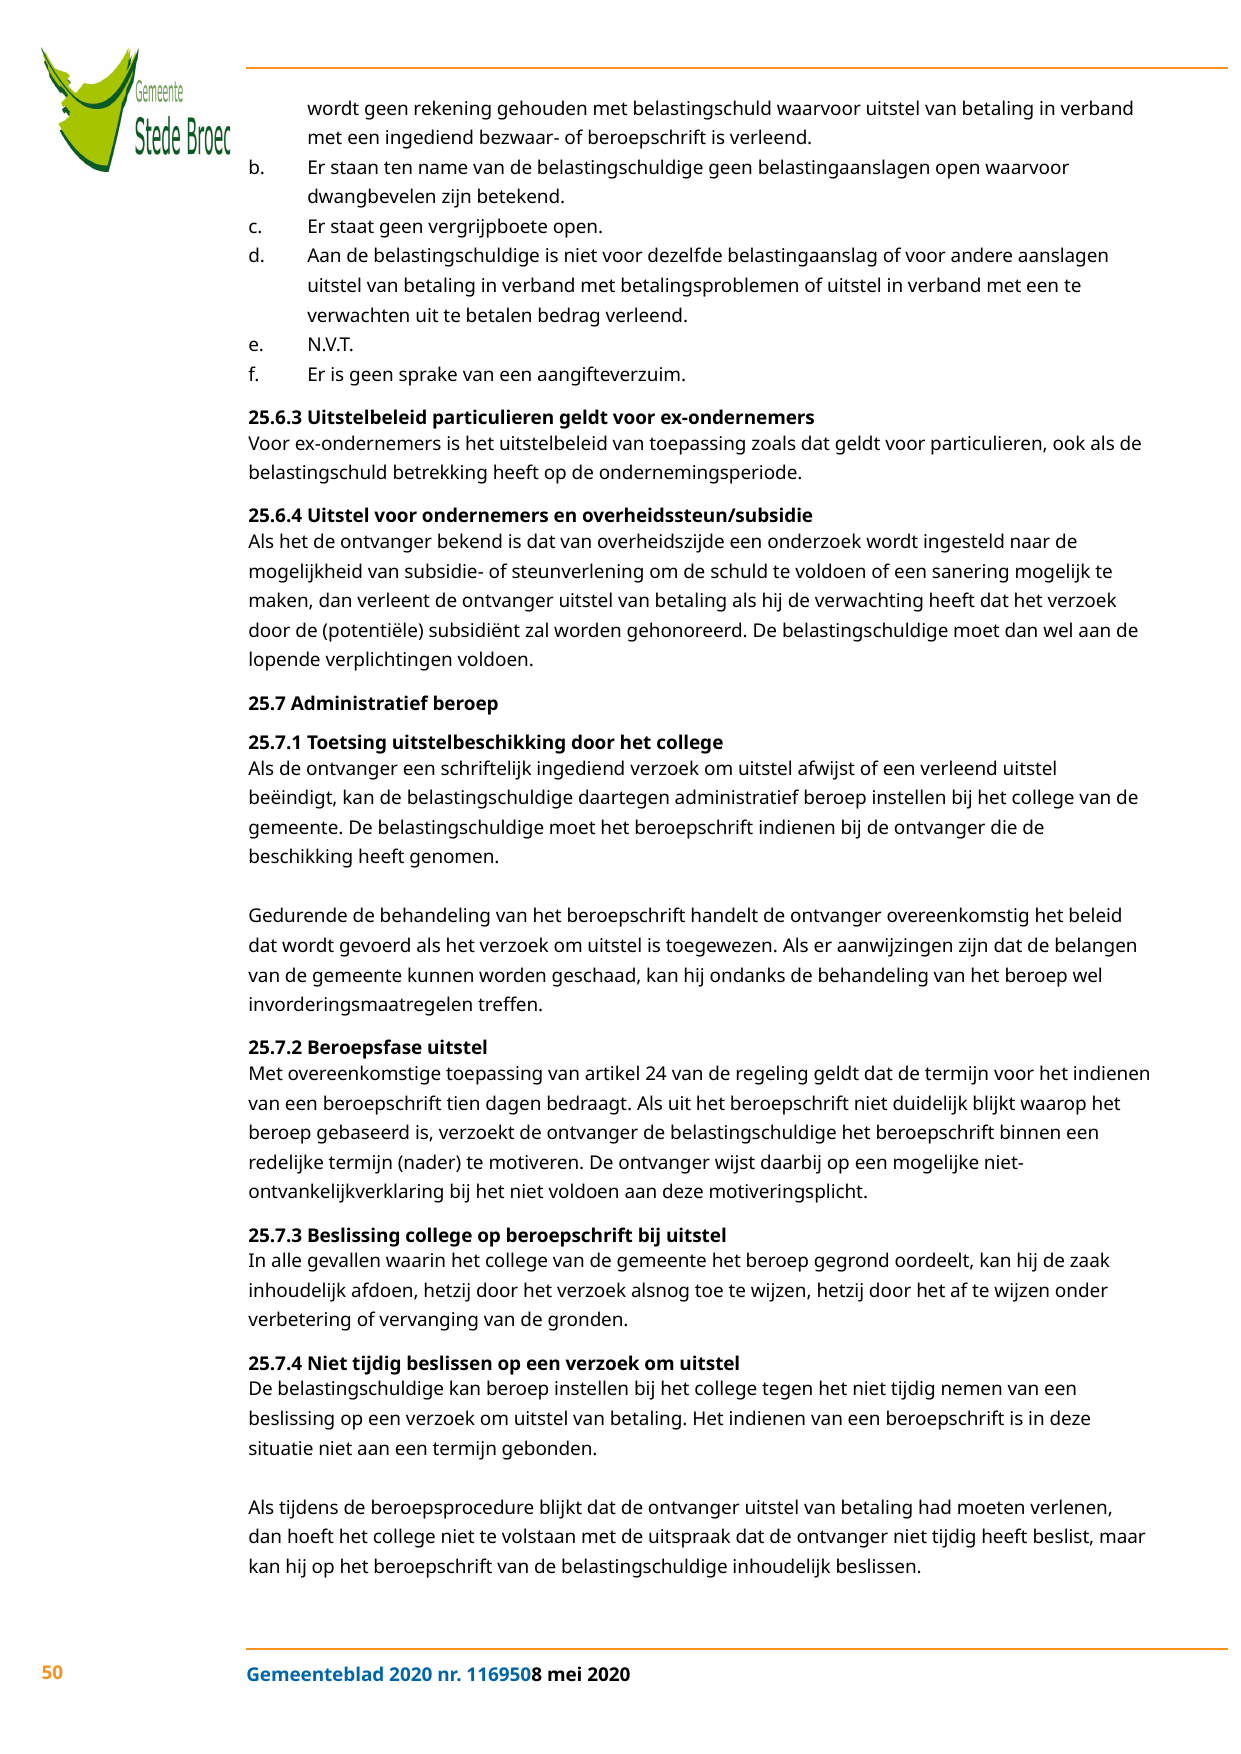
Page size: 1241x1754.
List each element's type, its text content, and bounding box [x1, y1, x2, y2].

text Gedurende de behandeling van het beroepschrift handelt de ontvanger overeenkomstig het beleid dat wordt gevoerd als het verzoek om uitstel is toegewezen. Als er aanwijzingen zijn dat de belangen van de gemeente kunnen worden geschaad, kan hij ondanks de behandeling van het beroep wel invorderingsmaatregelen treffen. [248, 903, 1152, 1017]
text Als het de ontvanger bekend is dat van overheidszijde een onderzoek wordt ingesteld naar de mogelijkheid van subsidie- of steunverlening om de schuld te voldoen of een sanering mogelijk te maken, dan verleent de ontvanger uitstel van betaling als hij de verwachting heeft dat het verzoek door de (potentiële) subsidiënt zal worden gehonoreerd. De belastingschuldige moet dan wel aan de lopende verplichtingen voldoen. [248, 528, 1152, 672]
list Aan de belastingschuldige is niet voor dezelfde belastingaanslag of voor andere aanslagen uitstel van betaling in verband met betalingsproblemen of uitstel in verband met een te verwachten uit te betalen bedrag verleend. [248, 243, 1152, 328]
text Als tijdens de beroepsprocedure blijkt dat de ontvanger uitstel van betaling had moeten verlenen, dan hoeft het college niet te volstaan met de uitspraak dat de ontvanger niet tijdig heeft beslist, maar kan hij op het beroepschrift van de belastingschuldige inhoudelijk beslissen. [248, 1494, 1152, 1579]
text Als de ontvanger een schriftelijk ingediend verzoek om uitstel afwijst of een verleend uitstel beëindigt, kan de belastingschuldige daartegen administratief beroep instellen bij het college van de gemeente. De belastingschuldige moet het beroepschrift indienen bij de ontvanger die de beschikking heeft genomen. [248, 755, 1152, 869]
text De belastingschuldige kan beroep instellen bij het college tegen het niet tijdig nemen van een beslissing op een verzoek om uitstel van betaling. Het indienen van een beroepschrift is in deze situatie niet aan een termijn gebonden. [248, 1376, 1152, 1460]
text Met overeenkomstige toepassing van artikel 24 van de regeling geldt dat de termijn voor het indienen van een beroepschrift tien dagen bedraagt. Als uit het beroepschrift niet duidelijk blijkt waarop het beroep gebaseerd is, verzoekt de ontvanger de belastingschuldige het beroepschrift binnen een redelijke termijn (nader) te motiveren. De ontvanger wijst daarbij op een mogelijke niet-ontvankelijkverklaring bij het niet voldoen aan deze motiveringsplicht. [248, 1060, 1152, 1204]
text 25.6.3 Uitstelbeleid particulieren geldt voor ex-ondernemers [248, 404, 1152, 430]
list Er is geen sprake van een aangifteverzuim. [248, 361, 1152, 387]
text Voor ex-ondernemers is het uitstelbeleid van toepassing zoals dat geldt voor particulieren, ook als de belastingschuld betrekking heeft op de ondernemingsperiode. [248, 430, 1152, 485]
list Er staat geen vergrijpboete open. [248, 213, 1152, 239]
text 25.7 Administratief beroep [248, 690, 1152, 716]
text 25.6.4 Uitstel voor ondernemers en overheidssteun/subsidie [248, 503, 1152, 528]
list N.V.T. [248, 331, 1152, 357]
text 25.7.1 Toetsing uitstelbeschikking door het college [248, 729, 1152, 755]
text 25.7.2 Beroepsfase uitstel [248, 1034, 1152, 1060]
text In alle gevallen waarin het college van de gemeente het beroep gegrond oordeelt, kan hij de zaak inhoudelijk afdoen, hetzij door het verzoek alsnog toe te wijzen, hetzij door het af te wijzen onder verbetering of vervanging van de gronden. [248, 1247, 1152, 1332]
list wordt geen rekening gehouden met belastingschuld waarvoor uitstel van betaling in verband met een ingediend bezwaar- of beroepschrift is verleend. [248, 95, 1152, 150]
text 25.7.4 Niet tijdig beslissen op een verzoek om uitstel [248, 1350, 1152, 1376]
list Er staan ten name van de belastingschuldige geen belastingaanslagen open waarvoor dwangbevelen zijn betekend. [248, 154, 1152, 209]
picture [41, 47, 231, 172]
text 25.7.3 Beslissing college op beroepschrift bij uitstel [248, 1222, 1152, 1247]
